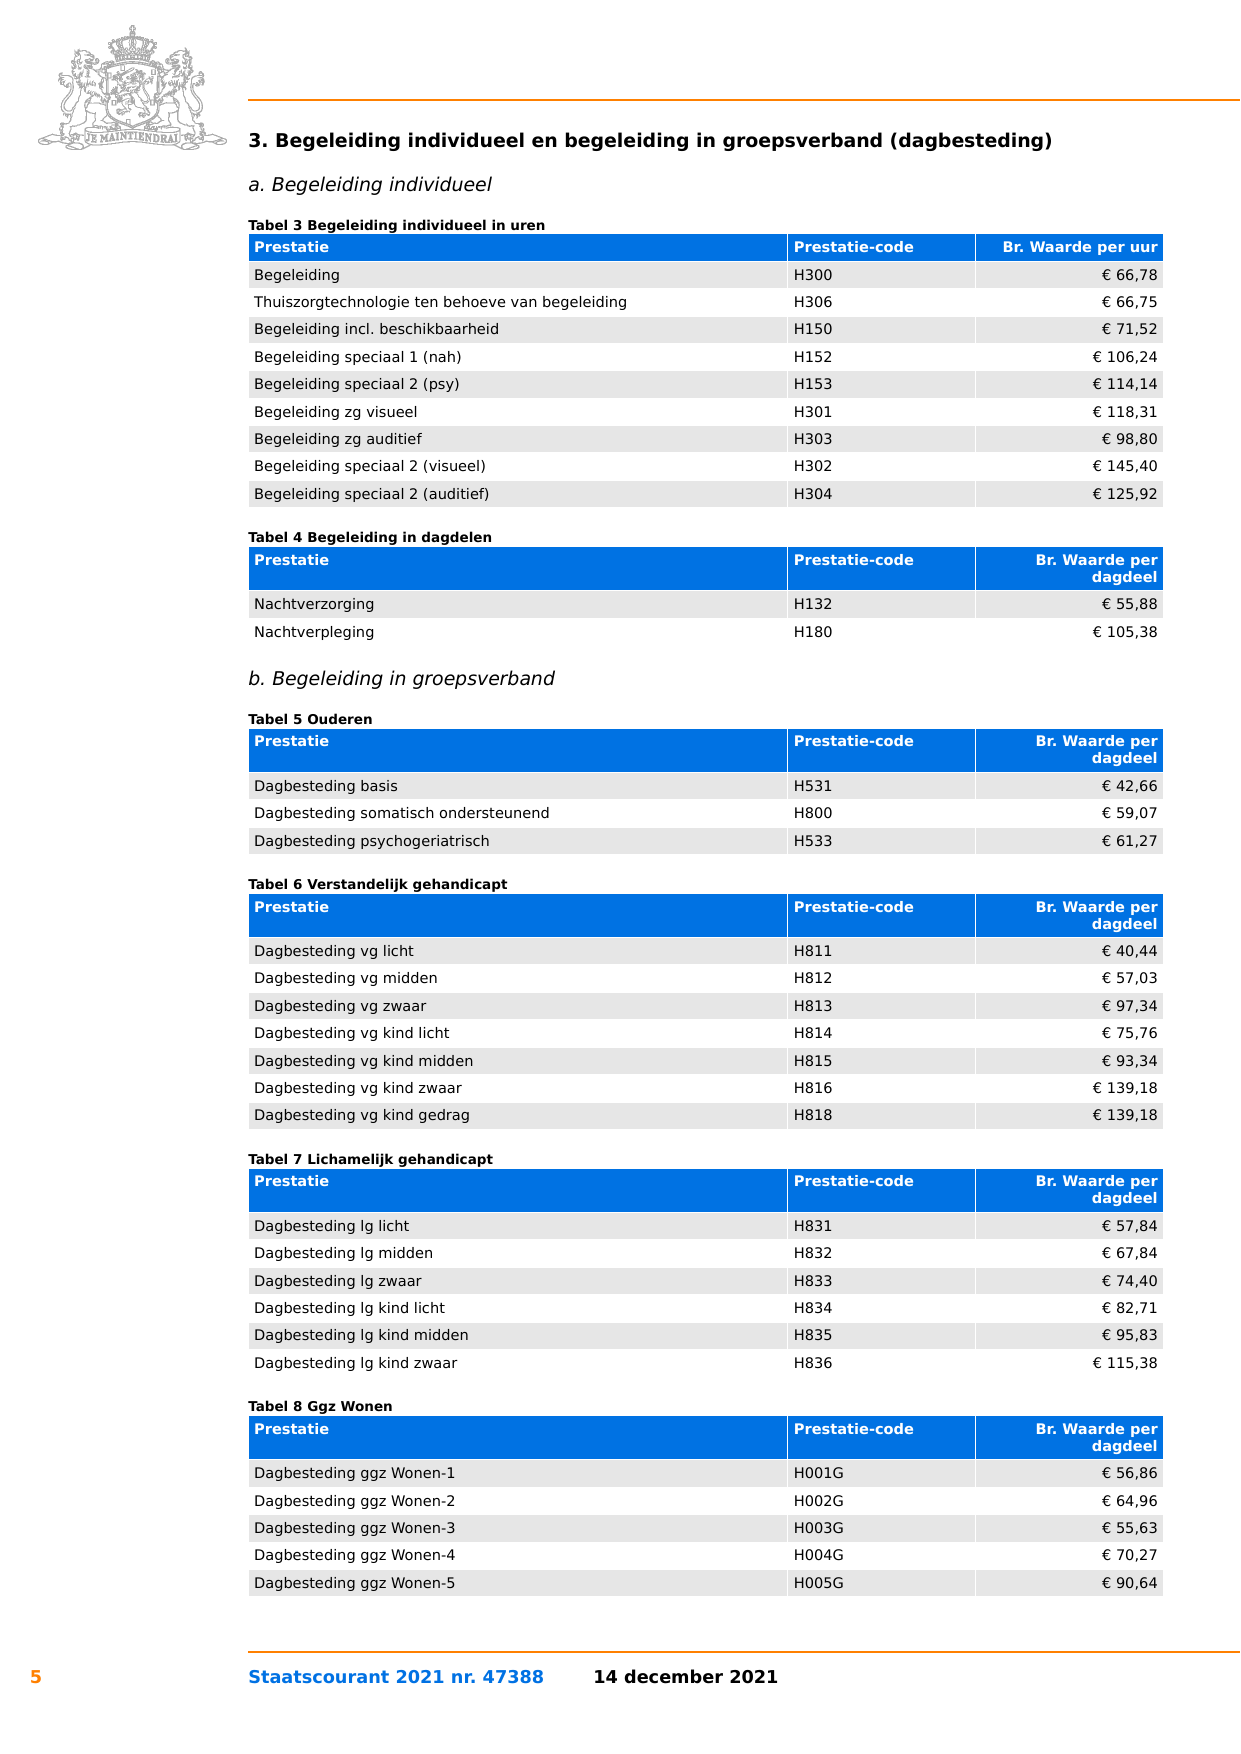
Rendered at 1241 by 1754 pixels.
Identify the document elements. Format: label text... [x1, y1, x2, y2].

table_cell H306 [788, 289, 975, 316]
table_cell € 57,03 [976, 966, 1163, 992]
table_cell H153 [788, 371, 975, 398]
table_cell H005G [788, 1570, 975, 1596]
table_cell Dagbesteding lg kind licht [249, 1295, 787, 1322]
subtitle 3. Begeleiding individueel en begeleiding in groepsverband (dagbesteding) [248, 130, 1163, 152]
table_cell € 56,86 [976, 1460, 1163, 1487]
table_cell € 114,14 [976, 371, 1163, 398]
table_cell € 71,52 [976, 317, 1163, 343]
table_cell € 42,66 [976, 773, 1163, 799]
table_cell € 70,27 [976, 1543, 1163, 1569]
table_cell € 55,88 [976, 591, 1163, 618]
table_cell H001G [788, 1460, 975, 1487]
table_cell H832 [788, 1240, 975, 1267]
table_cell H002G [788, 1488, 975, 1514]
table_cell H812 [788, 966, 975, 992]
table_cell H818 [788, 1103, 975, 1129]
table_cell H300 [788, 262, 975, 288]
table_cell H303 [788, 426, 975, 452]
table_header Tabel 5 Ouderen [248, 712, 1163, 728]
table_cell Dagbesteding lg licht [249, 1213, 787, 1239]
table_cell Dagbesteding vg midden [249, 966, 787, 992]
table_cell € 93,34 [976, 1048, 1163, 1074]
table_cell Prestatie [249, 547, 787, 590]
table_cell Dagbesteding vg kind zwaar [249, 1075, 787, 1102]
table_cell Prestatie [249, 729, 787, 772]
table_cell H003G [788, 1515, 975, 1542]
table_cell H304 [788, 481, 975, 507]
table_cell € 125,92 [976, 481, 1163, 507]
table_cell Br. Waarde per dagdeel [976, 894, 1163, 937]
table_cell Dagbesteding vg kind licht [249, 1020, 787, 1047]
table_cell Prestatie-code [788, 729, 975, 772]
subtitle b. Begeleiding in groepsverband [248, 668, 1163, 690]
table_cell H302 [788, 454, 975, 480]
table_cell € 57,84 [976, 1213, 1163, 1239]
table_cell H152 [788, 344, 975, 370]
table_header Tabel 8 Ggz Wonen [248, 1399, 1163, 1415]
table_cell Begeleiding speciaal 1 (nah) [249, 344, 787, 370]
subtitle a. Begeleiding individueel [248, 174, 1163, 196]
table_cell Dagbesteding ggz Wonen-4 [249, 1543, 787, 1569]
table_cell Nachtverpleging [249, 619, 787, 645]
table_cell € 64,96 [976, 1488, 1163, 1514]
table_header Tabel 7 Lichamelijk gehandicapt [248, 1152, 1163, 1168]
table_cell Dagbesteding ggz Wonen-3 [249, 1515, 787, 1542]
table_cell Prestatie-code [788, 1416, 975, 1459]
table_cell Dagbesteding lg kind midden [249, 1323, 787, 1349]
table_cell € 67,84 [976, 1240, 1163, 1267]
table_cell € 66,75 [976, 289, 1163, 316]
table_cell Dagbesteding lg midden [249, 1240, 787, 1267]
table_cell Dagbesteding ggz Wonen-1 [249, 1460, 787, 1487]
table_cell Dagbesteding vg kind midden [249, 1048, 787, 1074]
table_cell Begeleiding incl. beschikbaarheid [249, 317, 787, 343]
table_cell Dagbesteding vg licht [249, 938, 787, 964]
table_cell Begeleiding speciaal 2 (visueel) [249, 454, 787, 480]
table_cell € 75,76 [976, 1020, 1163, 1047]
table_cell H835 [788, 1323, 975, 1349]
table_cell € 74,40 [976, 1268, 1163, 1294]
table_cell H811 [788, 938, 975, 964]
table_cell € 118,31 [976, 399, 1163, 425]
table_cell € 66,78 [976, 262, 1163, 288]
table_cell Dagbesteding ggz Wonen-5 [249, 1570, 787, 1596]
table_cell Br. Waarde per dagdeel [976, 547, 1163, 590]
table_header Tabel 3 Begeleiding individueel in uren [248, 218, 1163, 233]
table_cell Nachtverzorging [249, 591, 787, 618]
table_cell Begeleiding zg visueel [249, 399, 787, 425]
table_cell Dagbesteding lg zwaar [249, 1268, 787, 1294]
table_cell Dagbesteding vg kind gedrag [249, 1103, 787, 1129]
table_cell € 40,44 [976, 938, 1163, 964]
table_cell Prestatie-code [788, 547, 975, 590]
table_cell Thuiszorgtechnologie ten behoeve van begeleiding [249, 289, 787, 316]
table_cell Dagbesteding vg zwaar [249, 993, 787, 1019]
table_cell H816 [788, 1075, 975, 1102]
table_cell H815 [788, 1048, 975, 1074]
table_header Tabel 4 Begeleiding in dagdelen [248, 530, 1163, 546]
table_cell € 90,64 [976, 1570, 1163, 1596]
table_cell H834 [788, 1295, 975, 1322]
table_cell € 97,34 [976, 993, 1163, 1019]
table_cell Dagbesteding ggz Wonen-2 [249, 1488, 787, 1514]
table_cell € 115,38 [976, 1350, 1163, 1376]
table_cell Dagbesteding psychogeriatrisch [249, 828, 787, 854]
table_cell H531 [788, 773, 975, 799]
table_cell € 59,07 [976, 800, 1163, 827]
table_cell € 55,63 [976, 1515, 1163, 1542]
table_cell H180 [788, 619, 975, 645]
table_cell H301 [788, 399, 975, 425]
table_cell Prestatie [249, 1169, 787, 1212]
table_cell € 145,40 [976, 454, 1163, 480]
table_cell € 139,18 [976, 1075, 1163, 1102]
table_cell Br. Waarde per dagdeel [976, 1169, 1163, 1212]
table_cell H132 [788, 591, 975, 618]
table_cell Br. Waarde per dagdeel [976, 729, 1163, 772]
picture [38, 25, 227, 150]
table_cell H004G [788, 1543, 975, 1569]
table_cell € 61,27 [976, 828, 1163, 854]
table_cell H150 [788, 317, 975, 343]
table_cell € 139,18 [976, 1103, 1163, 1129]
table_cell H813 [788, 993, 975, 1019]
table_cell Begeleiding zg auditief [249, 426, 787, 452]
table_cell € 82,71 [976, 1295, 1163, 1322]
table_cell Prestatie-code [788, 894, 975, 937]
table_header Tabel 6 Verstandelijk gehandicapt [248, 877, 1163, 893]
table_cell Br. Waarde per dagdeel [976, 1416, 1163, 1459]
table_cell Prestatie [249, 1416, 787, 1459]
table_cell Begeleiding speciaal 2 (psy) [249, 371, 787, 398]
table_cell Br. Waarde per uur [976, 234, 1163, 261]
table_cell Prestatie-code [788, 1169, 975, 1212]
table_cell Prestatie [249, 234, 787, 261]
table_cell Begeleiding speciaal 2 (auditief) [249, 481, 787, 507]
table_cell H814 [788, 1020, 975, 1047]
table_cell Prestatie-code [788, 234, 975, 261]
table_cell Begeleiding [249, 262, 787, 288]
table_cell € 98,80 [976, 426, 1163, 452]
table_cell Dagbesteding basis [249, 773, 787, 799]
table_cell € 95,83 [976, 1323, 1163, 1349]
table_cell Dagbesteding lg kind zwaar [249, 1350, 787, 1376]
table_cell Dagbesteding somatisch ondersteunend [249, 800, 787, 827]
table_cell H533 [788, 828, 975, 854]
table_cell H800 [788, 800, 975, 827]
table_cell H831 [788, 1213, 975, 1239]
table_cell € 106,24 [976, 344, 1163, 370]
table_cell Prestatie [249, 894, 787, 937]
table_cell € 105,38 [976, 619, 1163, 645]
table_cell H836 [788, 1350, 975, 1376]
table_cell H833 [788, 1268, 975, 1294]
